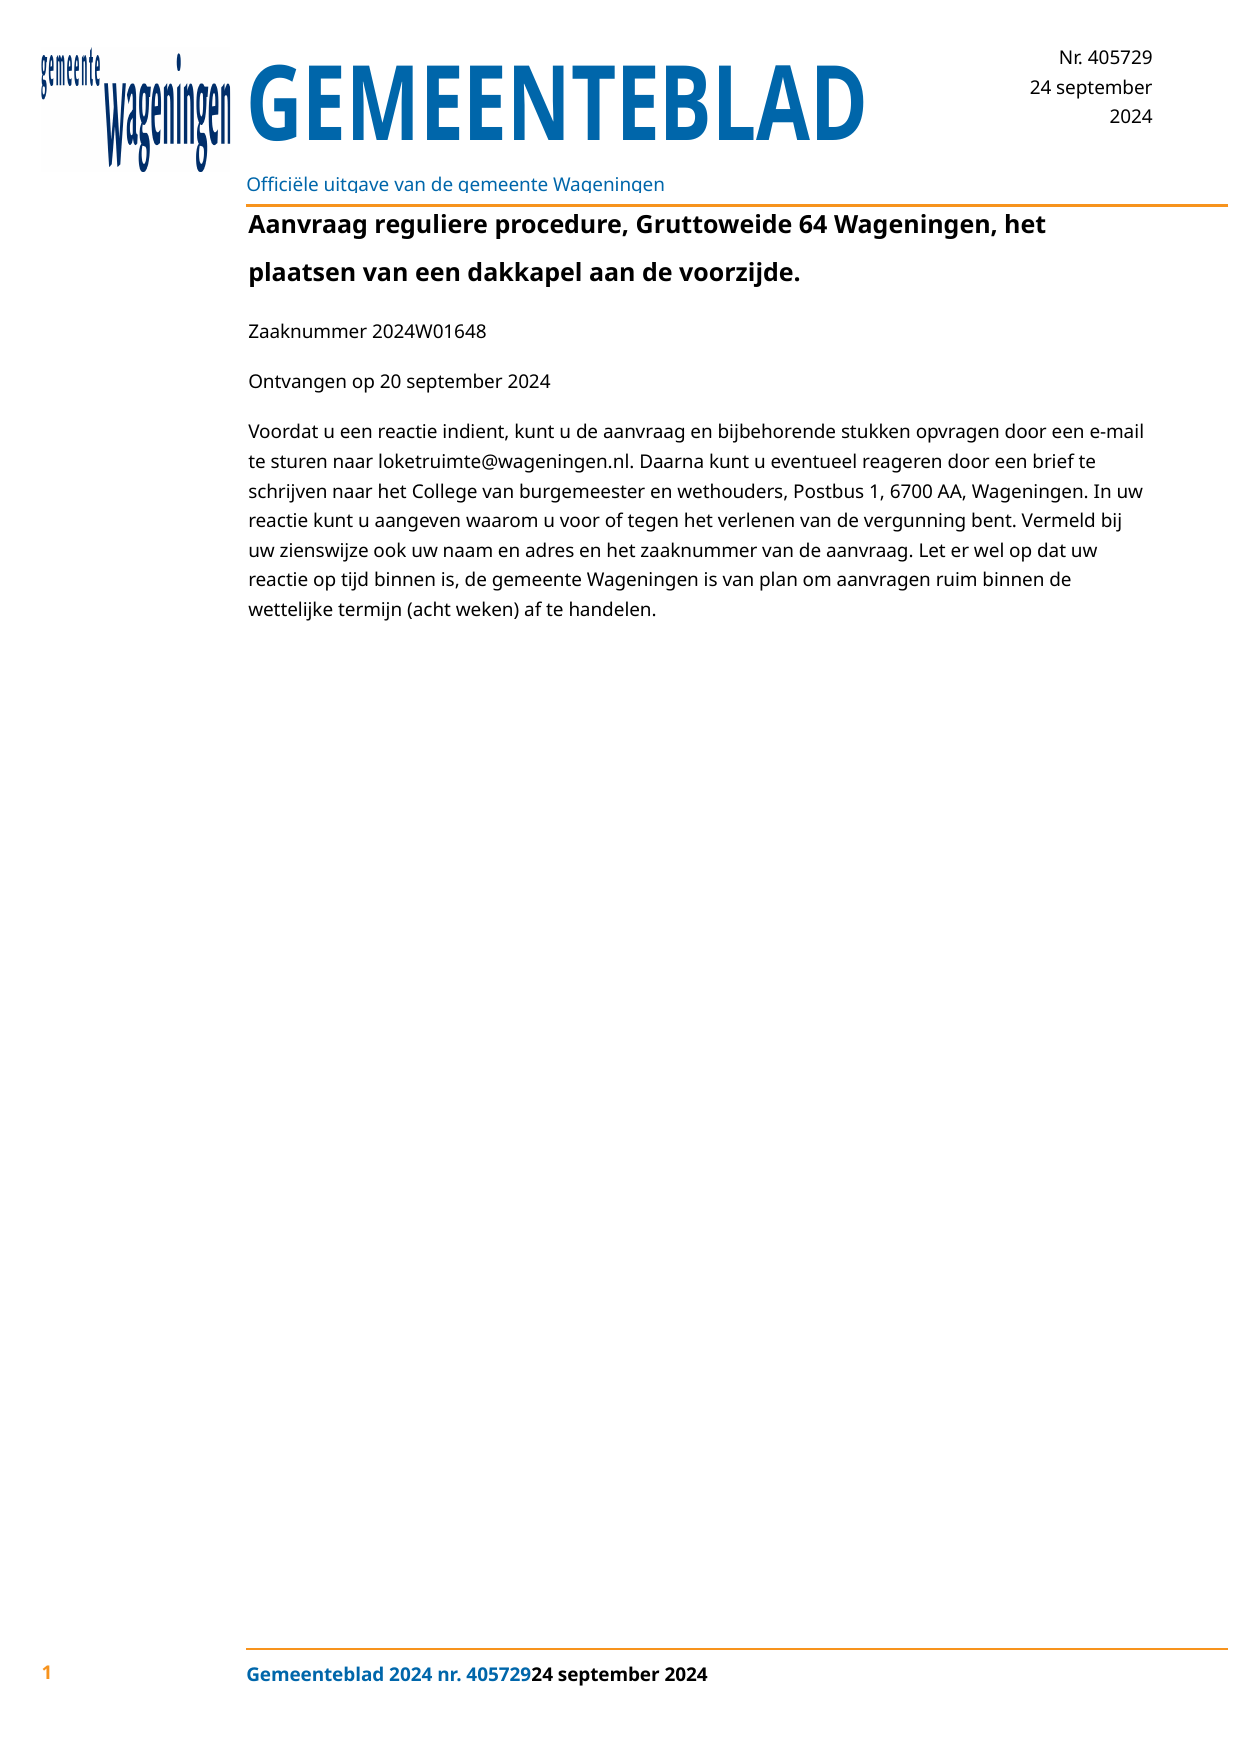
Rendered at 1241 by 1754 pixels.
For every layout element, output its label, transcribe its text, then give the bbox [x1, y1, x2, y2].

picture [41, 47, 231, 172]
text Ontvangen op 20 september 2024 [248, 368, 1152, 394]
text Aanvraag reguliere procedure, Gruttoweide 64 Wageningen, het plaatsen van een dakkapel aan de voorzijde. [248, 207, 1152, 288]
text Zaaknummer 2024W01648 [248, 318, 1152, 344]
text Voordat u een reactie indient, kunt u de aanvraag en bijbehorende stukken opvragen door een e-mail te sturen naar loketruimte@wageningen.nl. Daarna kunt u eventueel reageren door een brief te schrijven naar het College van burgemeester en wethouders, Postbus 1, 6700 AA, Wageningen. In uw reactie kunt u aangeven waarom u voor of tegen het verlenen van de vergunning bent. Vermeld bij uw zienswijze ook uw naam en adres en het zaaknummer van de aanvraag. Let er wel op dat uw reactie op tijd binnen is, de gemeente Wageningen is van plan om aanvragen ruim binnen de wettelijke termijn (acht weken) af te handelen. [248, 419, 1152, 622]
